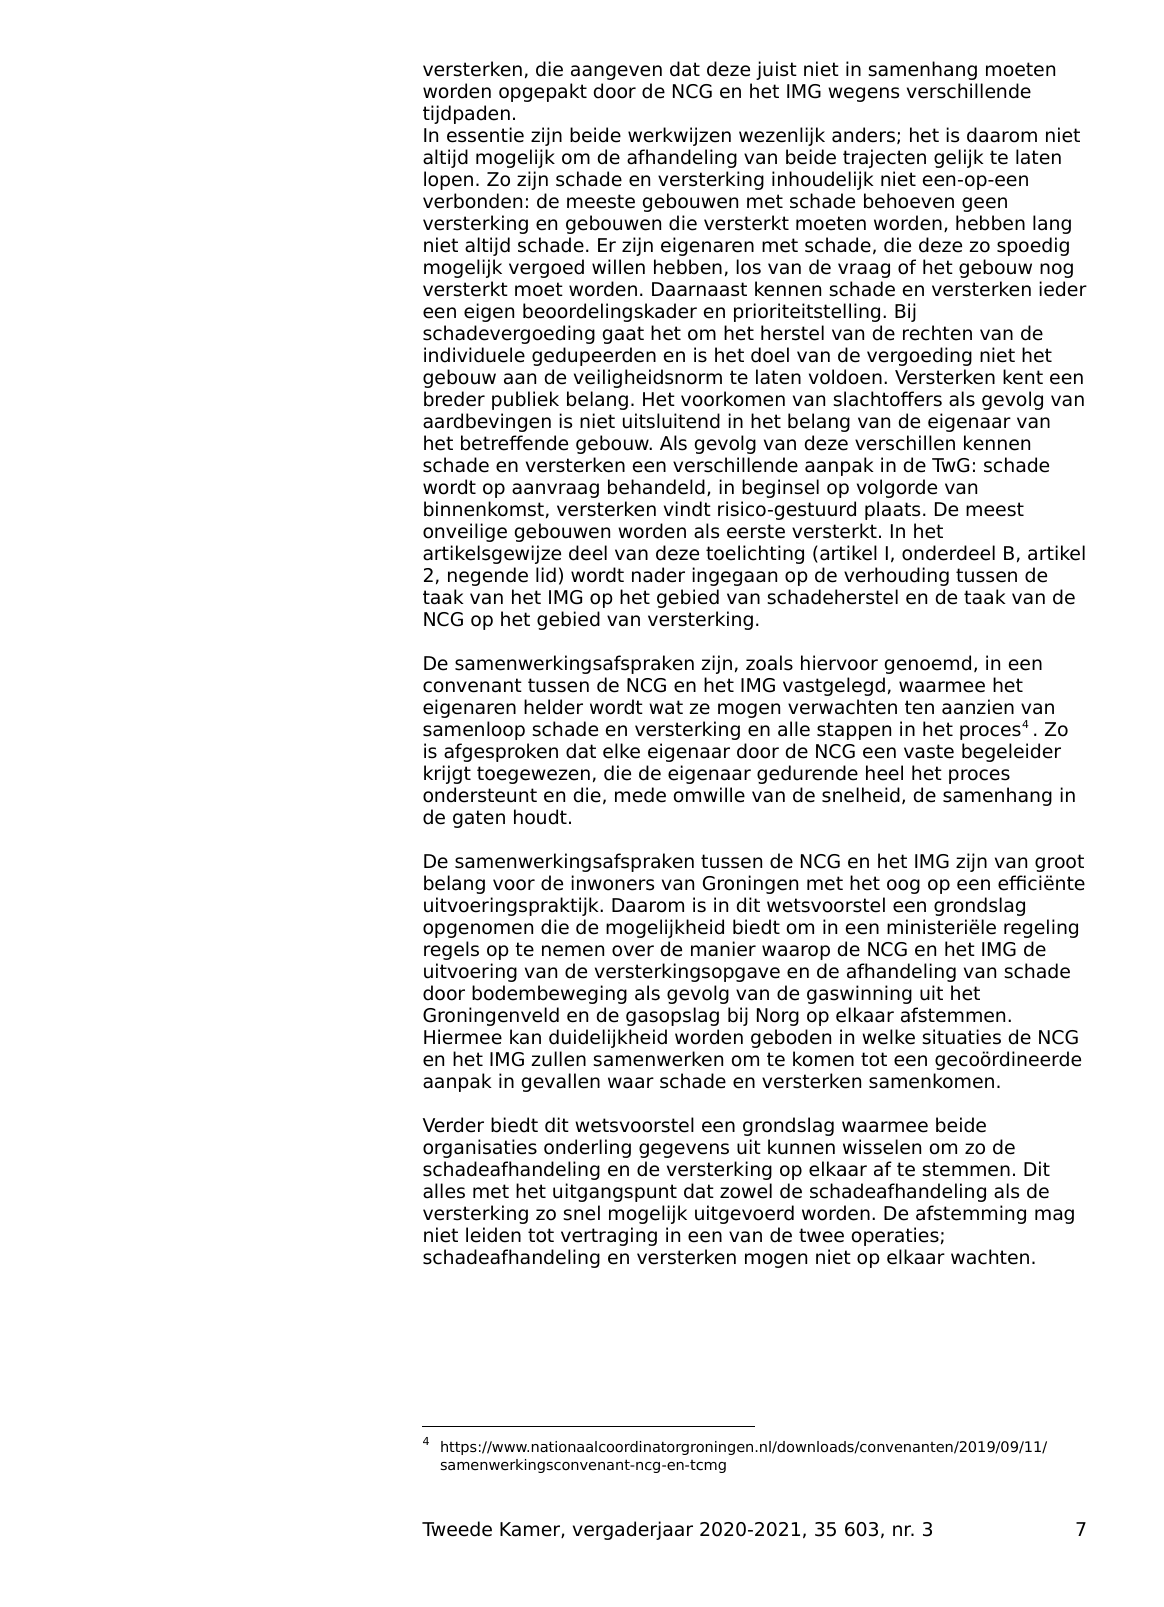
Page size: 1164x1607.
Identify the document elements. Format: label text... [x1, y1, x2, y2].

text versterken, die aangeven dat deze juist niet in samenhang moeten worden opgepakt door de NCG en het IMG wegens verschillende tijdpaden. [422, 59, 1087, 125]
text De samenwerkingsafspraken zijn, zoals hiervoor genoemd, in een convenant tussen de NCG en het IMG vastgelegd, waarmee het eigenaren helder wordt wat ze mogen verwachten ten aanzien van samenloop schade en versterking en alle stappen in het proces. Zo is afgesproken dat elke eigenaar door de NCG een vaste begeleider krijgt toegewezen, die de eigenaar gedurende heel het proces ondersteunt en die, mede omwille van de snelheid, de samenhang in de gaten houdt. [422, 653, 1087, 828]
text De samenwerkingsafspraken tussen de NCG en het IMG zijn van groot belang voor de inwoners van Groningen met het oog op een efficiënte uitvoeringspraktijk. Daarom is in dit wetsvoorstel een grondslag opgenomen die de mogelijkheid biedt om in een ministeriële regeling regels op te nemen over de manier waarop de NCG en het IMG de uitvoering van de versterkingsopgave en de afhandeling van schade door bodembeweging als gevolg van de gaswinning uit het Groningenveld en de gasopslag bij Norg op elkaar afstemmen. Hiermee kan duidelijkheid worden geboden in welke situaties de NCG en het IMG zullen samenwerken om te komen tot een gecoördineerde aanpak in gevallen waar schade en versterken samenkomen. [422, 851, 1087, 1092]
text https://www.nationaalcoordinatorgroningen.nl/downloads/convenanten/2019/09/11/samenwerkingsconvenant-ncg-en-tcmg [422, 1435, 1087, 1474]
text In essentie zijn beide werkwijzen wezenlijk anders; het is daarom niet altijd mogelijk om de afhandeling van beide trajecten gelijk te laten lopen. Zo zijn schade en versterking inhoudelijk niet een-op-een verbonden: de meeste gebouwen met schade behoeven geen versterking en gebouwen die versterkt moeten worden, hebben lang niet altijd schade. Er zijn eigenaren met schade, die deze zo spoedig mogelijk vergoed willen hebben, los van de vraag of het gebouw nog versterkt moet worden. Daarnaast kennen schade en versterken ieder een eigen beoordelingskader en prioriteitstelling. Bij schadevergoeding gaat het om het herstel van de rechten van de individuele gedupeerden en is het doel van de vergoeding niet het gebouw aan de veiligheidsnorm te laten voldoen. Versterken kent een breder publiek belang. Het voorkomen van slachtoffers als gevolg van aardbevingen is niet uitsluitend in het belang van de eigenaar van het betreffende gebouw. Als gevolg van deze verschillen kennen schade en versterken een verschillende aanpak in de TwG: schade wordt op aanvraag behandeld, in beginsel op volgorde van binnenkomst, versterken vindt risico-gestuurd plaats. De meest onveilige gebouwen worden als eerste versterkt. In het artikelsgewijze deel van deze toelichting (artikel I, onderdeel B, artikel 2, negende lid) wordt nader ingegaan op de verhouding tussen de taak van het IMG op het gebied van schadeherstel en de taak van de NCG op het gebied van versterking. [422, 125, 1087, 631]
text Verder biedt dit wetsvoorstel een grondslag waarmee beide organisaties onderling gegevens uit kunnen wisselen om zo de schadeafhandeling en de versterking op elkaar af te stemmen. Dit alles met het uitgangspunt dat zowel de schadeafhandeling als de versterking zo snel mogelijk uitgevoerd worden. De afstemming mag niet leiden tot vertraging in een van de twee operaties; schadeafhandeling en versterken mogen niet op elkaar wachten. [422, 1115, 1087, 1268]
